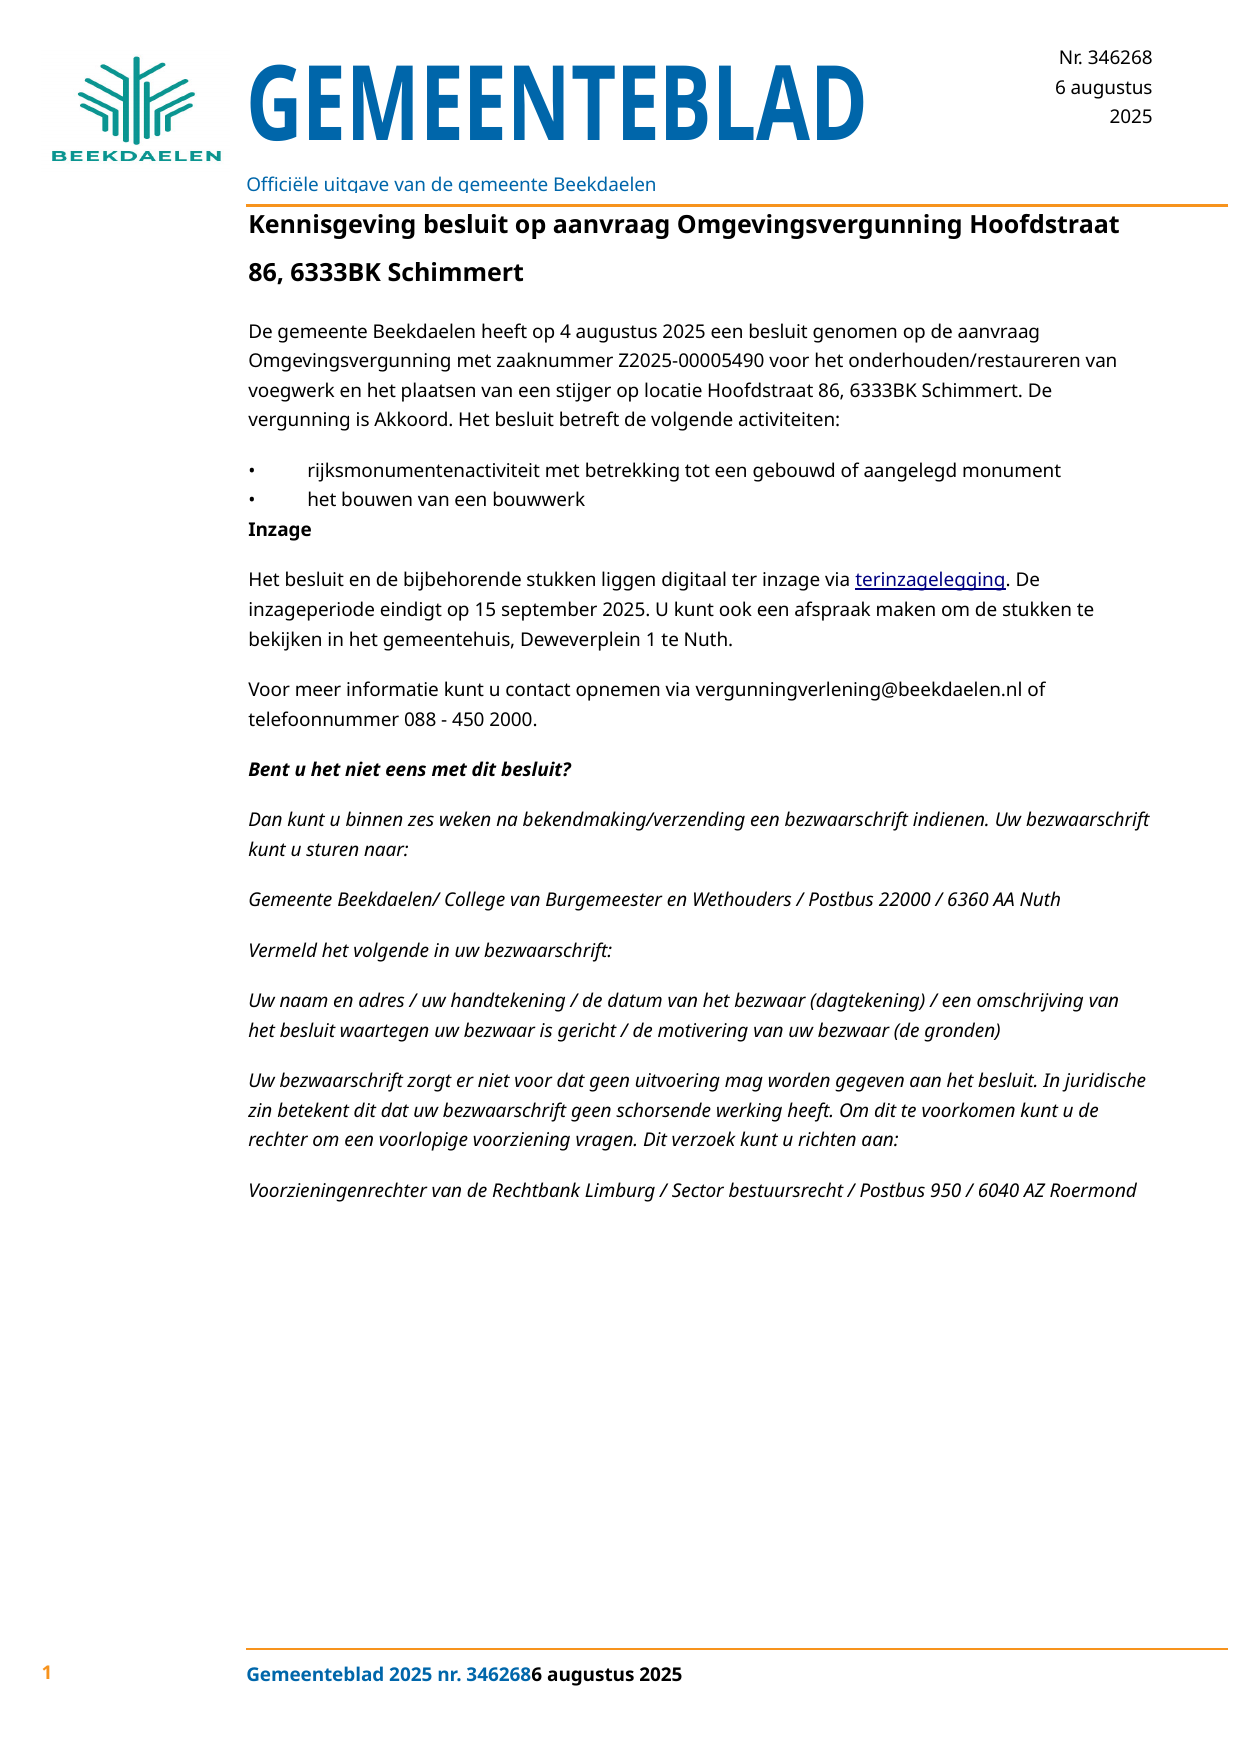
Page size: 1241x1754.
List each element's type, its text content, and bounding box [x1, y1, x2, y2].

text Het besluit en de bijbehorende stukken liggen digitaal ter inzage via terinzagelegging. De inzageperiode eindigt op 15 september 2025. U kunt ook een afspraak maken om de stukken te bekijken in het gemeentehuis, Deweverplein 1 te Nuth. [248, 567, 1152, 652]
text De gemeente Beekdaelen heeft op 4 augustus 2025 een besluit genomen op de aanvraag Omgevingsvergunning met zaaknummer Z2025-00005490 voor het onderhouden/restaureren van voegwerk en het plaatsen van een stijger op locatie Hoofdstraat 86, 6333BK Schimmert. De vergunning is Akkoord. Het besluit betreft de volgende activiteiten: [248, 318, 1152, 432]
text Bent u het niet eens met dit besluit? [248, 756, 1152, 782]
text Kennisgeving besluit op aanvraag Omgevingsvergunning Hoofdstraat 86, 6333BK Schimmert [248, 207, 1152, 288]
list het bouwen van een bouwwerk [248, 487, 1152, 512]
text Inzage [248, 516, 1152, 542]
picture [41, 47, 231, 172]
text Vermeld het volgende in uw bezwaarschrift: [248, 937, 1152, 963]
list rijksmonumentenactiviteit met betrekking tot een gebouwd of aangelegd monument [248, 457, 1152, 483]
text Voor meer informatie kunt u contact opnemen via vergunningverlening@beekdaelen.nl of telefoonnummer 088 - 450 2000. [248, 676, 1152, 732]
text Gemeente Beekdaelen/ College van Burgemeester en Wethouders / Postbus 22000 / 6360 AA Nuth [248, 887, 1152, 912]
text Dan kunt u binnen zes weken na bekendmaking/verzending een bezwaarschrift indienen. Uw bezwaarschrift kunt u sturen naar: [248, 807, 1152, 862]
text Uw naam en adres / uw handtekening / de datum van het bezwaar (dagtekening) / een omschrijving van het besluit waartegen uw bezwaar is gericht / de motivering van uw bezwaar (de gronden) [248, 987, 1152, 1043]
text Voorzieningenrechter van de Rechtbank Limburg / Sector bestuursrecht / Postbus 950 / 6040 AZ Roermond [248, 1177, 1152, 1203]
text Uw bezwaarschrift zorgt er niet voor dat geen uitvoering mag worden gegeven aan het besluit. In juridische zin betekent dit dat uw bezwaarschrift geen schorsende werking heeft. Om dit te voorkomen kunt u de rechter om een voorlopige voorziening vragen. Dit verzoek kunt u richten aan: [248, 1067, 1152, 1152]
